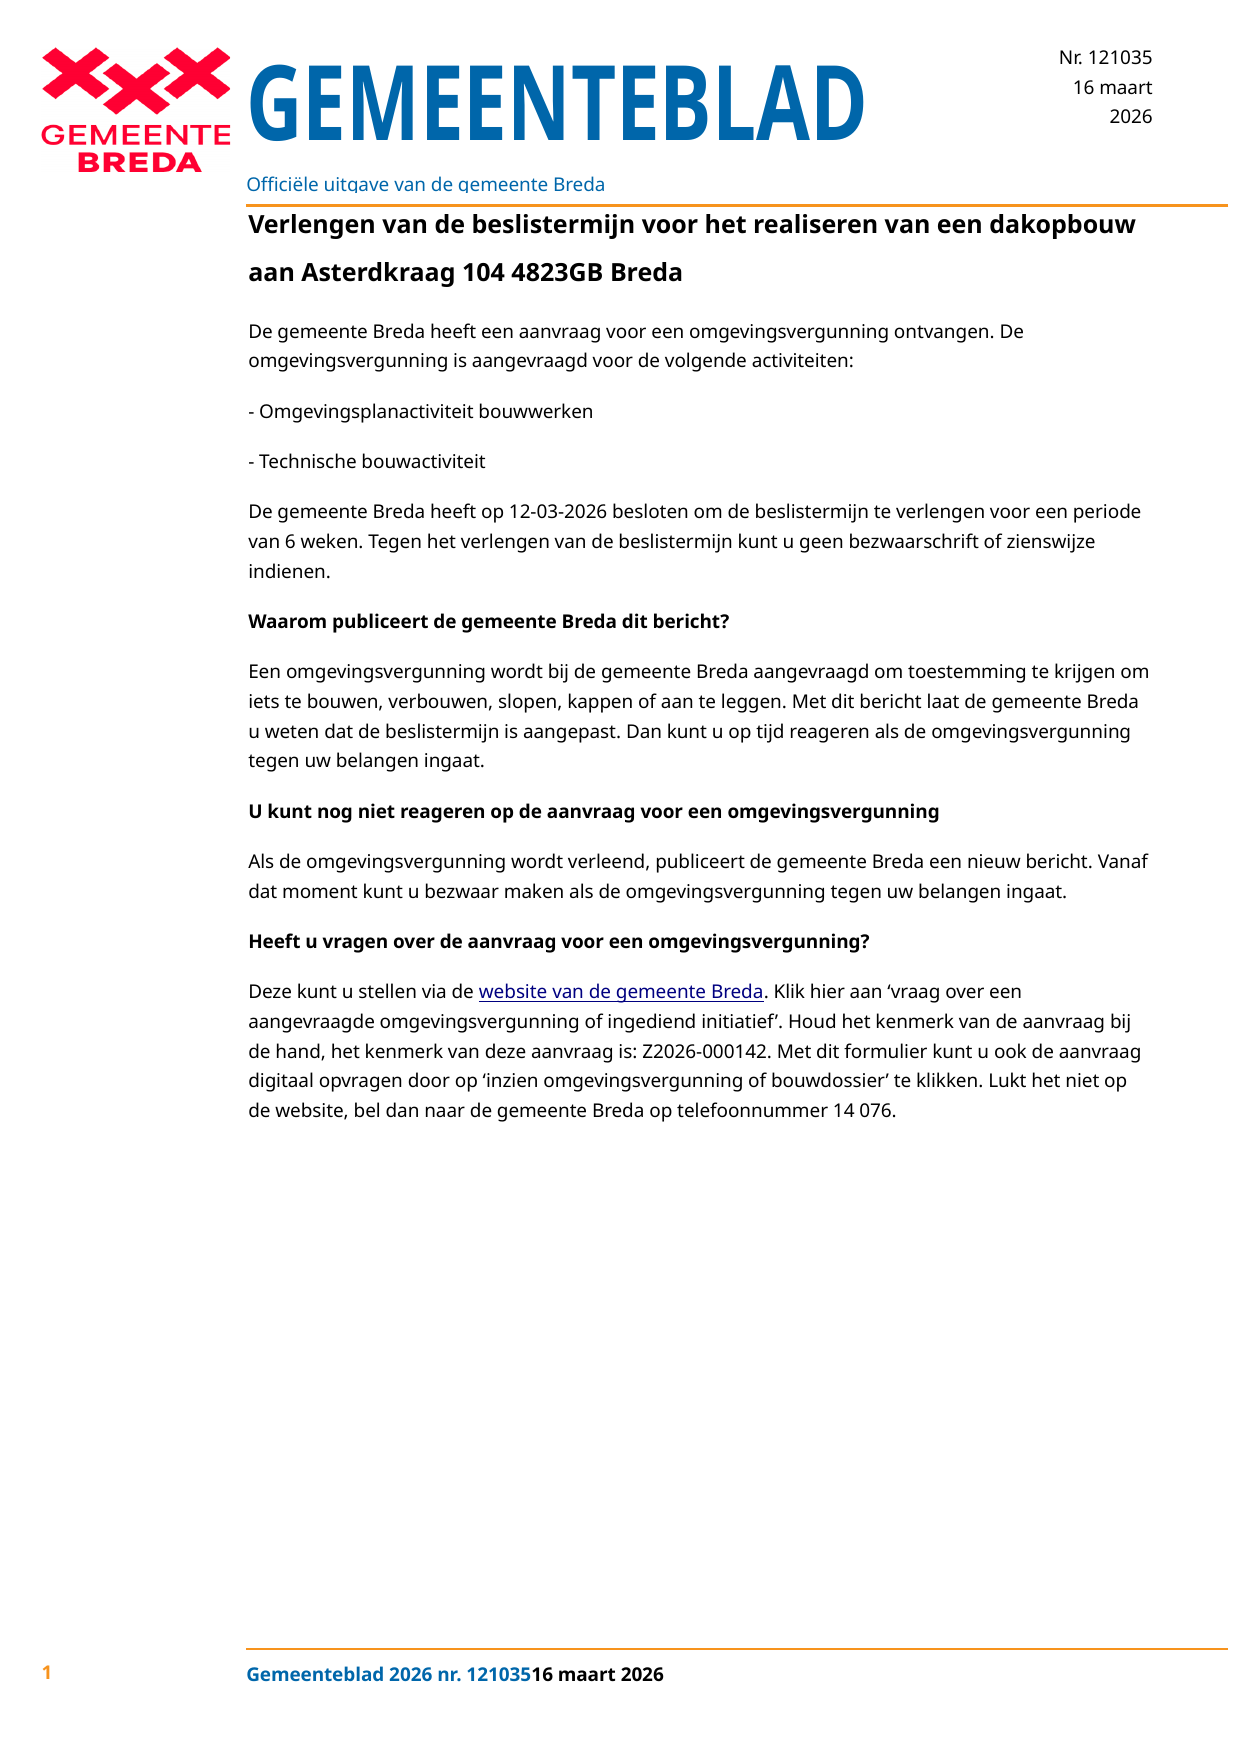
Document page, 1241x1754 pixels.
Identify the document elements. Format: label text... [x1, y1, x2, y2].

text Deze kunt u stellen via de website van de gemeente Breda. Klik hier aan ‘vraag over een aangevraagde omgevingsvergunning of ingediend initiatief’. Houd het kenmerk van de aanvraag bij de hand, het kenmerk van deze aanvraag is: Z2026-000142. Met dit formulier kunt u ook de aanvraag digitaal opvragen door op ‘inzien omgevingsvergunning of bouwdossier’ te klikken. Lukt het niet op de website, bel dan naar de gemeente Breda op telefoonnummer 14 076. [248, 979, 1152, 1123]
text De gemeente Breda heeft op 12-03-2026 besloten om de beslistermijn te verlengen voor een periode van 6 weken. Tegen het verlengen van de beslistermijn kunt u geen bezwaarschrift of zienswijze indienen. [248, 499, 1152, 584]
text - Omgevingsplanactiviteit bouwwerken [248, 398, 1152, 424]
text Heeft u vragen over de aanvraag voor een omgevingsvergunning? [248, 928, 1152, 954]
picture [41, 47, 231, 172]
text Waarom publiceert de gemeente Breda dit bericht? [248, 608, 1152, 634]
text De gemeente Breda heeft een aanvraag voor een omgevingsvergunning ontvangen. De omgevingsvergunning is aangevraagd voor de volgende activiteiten: [248, 318, 1152, 373]
text - Technische bouwactiviteit [248, 448, 1152, 474]
text U kunt nog niet reageren op de aanvraag voor een omgevingsvergunning [248, 798, 1152, 824]
text Als de omgevingsvergunning wordt verleend, publiceert de gemeente Breda een nieuw bericht. Vanaf dat moment kunt u bezwaar maken als de omgevingsvergunning tegen uw belangen ingaat. [248, 848, 1152, 904]
text Een omgevingsvergunning wordt bij de gemeente Breda aangevraagd om toestemming te krijgen om iets te bouwen, verbouwen, slopen, kappen of aan te leggen. Met dit bericht laat de gemeente Breda u weten dat de beslistermijn is aangepast. Dan kunt u op tijd reageren als de omgevingsvergunning tegen uw belangen ingaat. [248, 659, 1152, 773]
text Verlengen van de beslistermijn voor het realiseren van een dakopbouw aan Asterdkraag 104 4823GB Breda [248, 207, 1152, 288]
